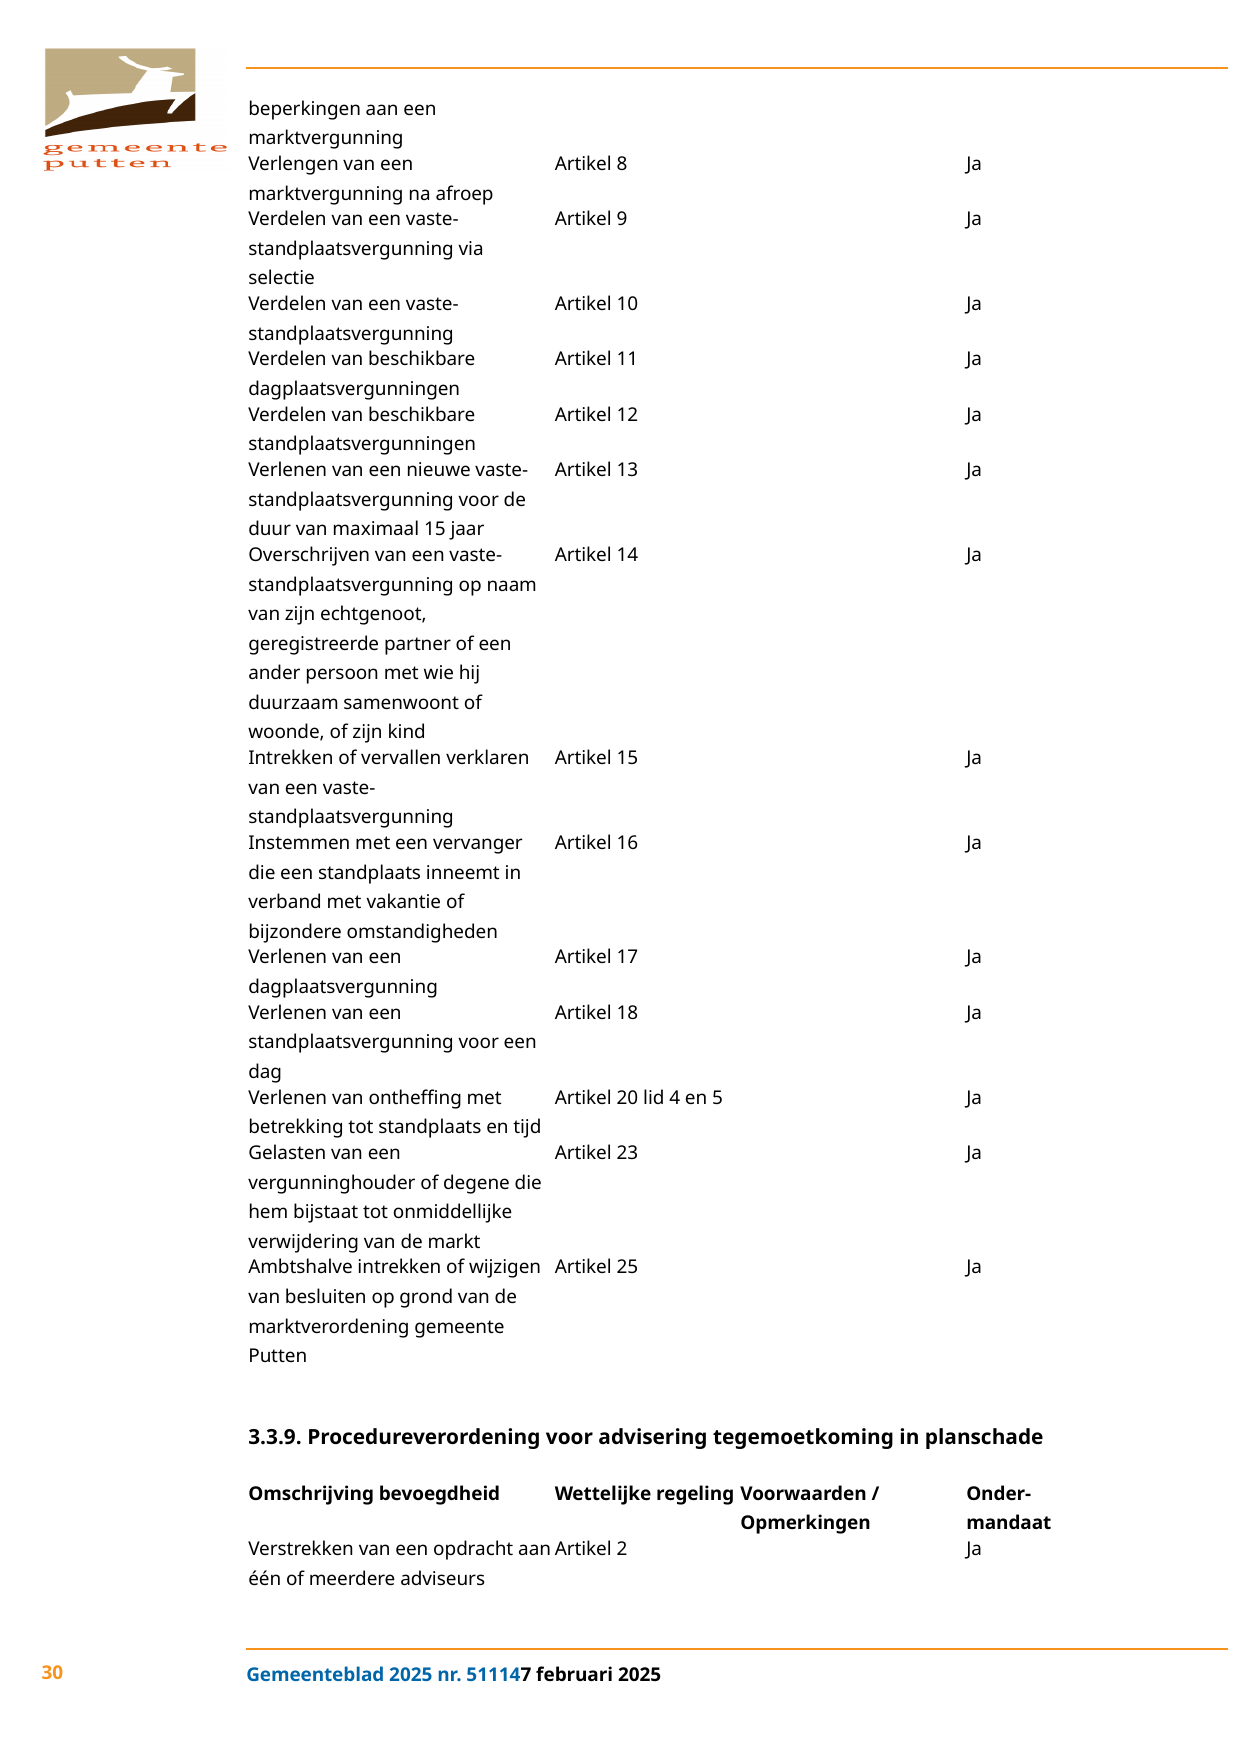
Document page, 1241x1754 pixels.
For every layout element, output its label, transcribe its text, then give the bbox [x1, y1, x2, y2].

table_cell Ja [966, 1254, 1152, 1368]
table_cell Gelasten van een vergunninghouder of degene die hem bijstaat tot onmiddellijke verwijdering van de markt [248, 1139, 554, 1254]
table_cell [740, 1139, 966, 1254]
table_cell [555, 95, 740, 150]
table_cell Artikel 8 [555, 150, 740, 205]
table_cell Verlenen van een standplaatsvergunning voor een dag [248, 999, 554, 1084]
table_cell Verdelen van beschikbare dagplaatsvergunningen [248, 346, 554, 401]
table_cell [740, 1254, 966, 1368]
table_cell Verlengen van een marktvergunning na afroep [248, 150, 554, 205]
table_cell [740, 944, 966, 999]
table_header Omschrijving bevoegdheid [248, 1480, 554, 1535]
table_cell [740, 456, 966, 541]
table_cell Verlenen van een nieuwe vaste-standplaatsvergunning voor de duur van maximaal 15 jaar [248, 456, 554, 541]
table_cell Artikel 20 lid 4 en 5 [555, 1084, 740, 1139]
table_cell Verlenen van een dagplaatsvergunning [248, 944, 554, 999]
table_cell Artikel 15 [555, 744, 740, 829]
table_cell Ja [966, 346, 1152, 401]
table_cell Artikel 10 [555, 290, 740, 346]
table_header Wettelijke regeling [555, 1480, 740, 1535]
picture [41, 47, 231, 172]
table_cell Ja [966, 290, 1152, 346]
table_cell Ja [966, 205, 1152, 290]
table_cell Artikel 13 [555, 456, 740, 541]
table_cell [740, 999, 966, 1084]
table_cell Verlenen van ontheffing met betrekking tot standplaats en tijd [248, 1084, 554, 1139]
table_cell Ja [966, 456, 1152, 541]
table_cell Artikel 9 [555, 205, 740, 290]
table_cell [740, 205, 966, 290]
table_cell Artikel 14 [555, 541, 740, 744]
table_header Onder- mandaat [966, 1480, 1152, 1535]
table_cell Verstrekken van een opdracht aan één of meerdere adviseurs [248, 1535, 554, 1587]
table_header Voorwaarden / Opmerkingen [740, 1480, 966, 1535]
table_cell Ja [966, 1535, 1152, 1587]
table_cell Instemmen met een vervanger die een standplaats inneemt in verband met vakantie of bijzondere omstandigheden [248, 829, 554, 944]
table_cell [740, 346, 966, 401]
table_cell [740, 150, 966, 205]
table_cell Artikel 17 [555, 944, 740, 999]
table_cell Ja [966, 999, 1152, 1084]
table_cell [740, 401, 966, 456]
table_cell Ja [966, 1139, 1152, 1254]
table_cell Ja [966, 541, 1152, 744]
table_cell Ja [966, 1084, 1152, 1139]
table_cell [740, 95, 966, 150]
table_cell Ja [966, 150, 1152, 205]
table_cell Artikel 23 [555, 1139, 740, 1254]
text 3.3.9. Procedureverordening voor advisering tegemoetkoming in planschade [248, 1422, 1152, 1450]
table_cell [740, 541, 966, 744]
table_cell Artikel 2 [555, 1535, 740, 1587]
table_cell Ja [966, 829, 1152, 944]
table_cell [966, 95, 1152, 150]
table_cell [740, 1084, 966, 1139]
table_cell Overschrijven van een vaste-standplaatsvergunning op naam van zijn echtgenoot, geregistreerde partner of een ander persoon met wie hij duurzaam samenwoont of woonde, of zijn kind [248, 541, 554, 744]
table_cell Artikel 11 [555, 346, 740, 401]
table_cell Artikel 18 [555, 999, 740, 1084]
table_cell Verdelen van een vaste-standplaatsvergunning [248, 290, 554, 346]
table_cell Artikel 16 [555, 829, 740, 944]
table_cell Artikel 25 [555, 1254, 740, 1368]
table_cell Verdelen van beschikbare standplaatsvergunningen [248, 401, 554, 456]
table_cell Verdelen van een vaste-standplaatsvergunning via selectie [248, 205, 554, 290]
table_cell Ja [966, 744, 1152, 829]
table_cell [740, 744, 966, 829]
table_cell Ja [966, 944, 1152, 999]
table_cell Ja [966, 401, 1152, 456]
table_cell [740, 290, 966, 346]
table_cell beperkingen aan een marktvergunning [248, 95, 554, 150]
table_cell Intrekken of vervallen verklaren van een vaste-standplaatsvergunning [248, 744, 554, 829]
table_cell [740, 829, 966, 944]
table_cell [740, 1535, 966, 1587]
table_cell Artikel 12 [555, 401, 740, 456]
table_cell Ambtshalve intrekken of wijzigen van besluiten op grond van de marktverordening gemeente Putten [248, 1254, 554, 1368]
